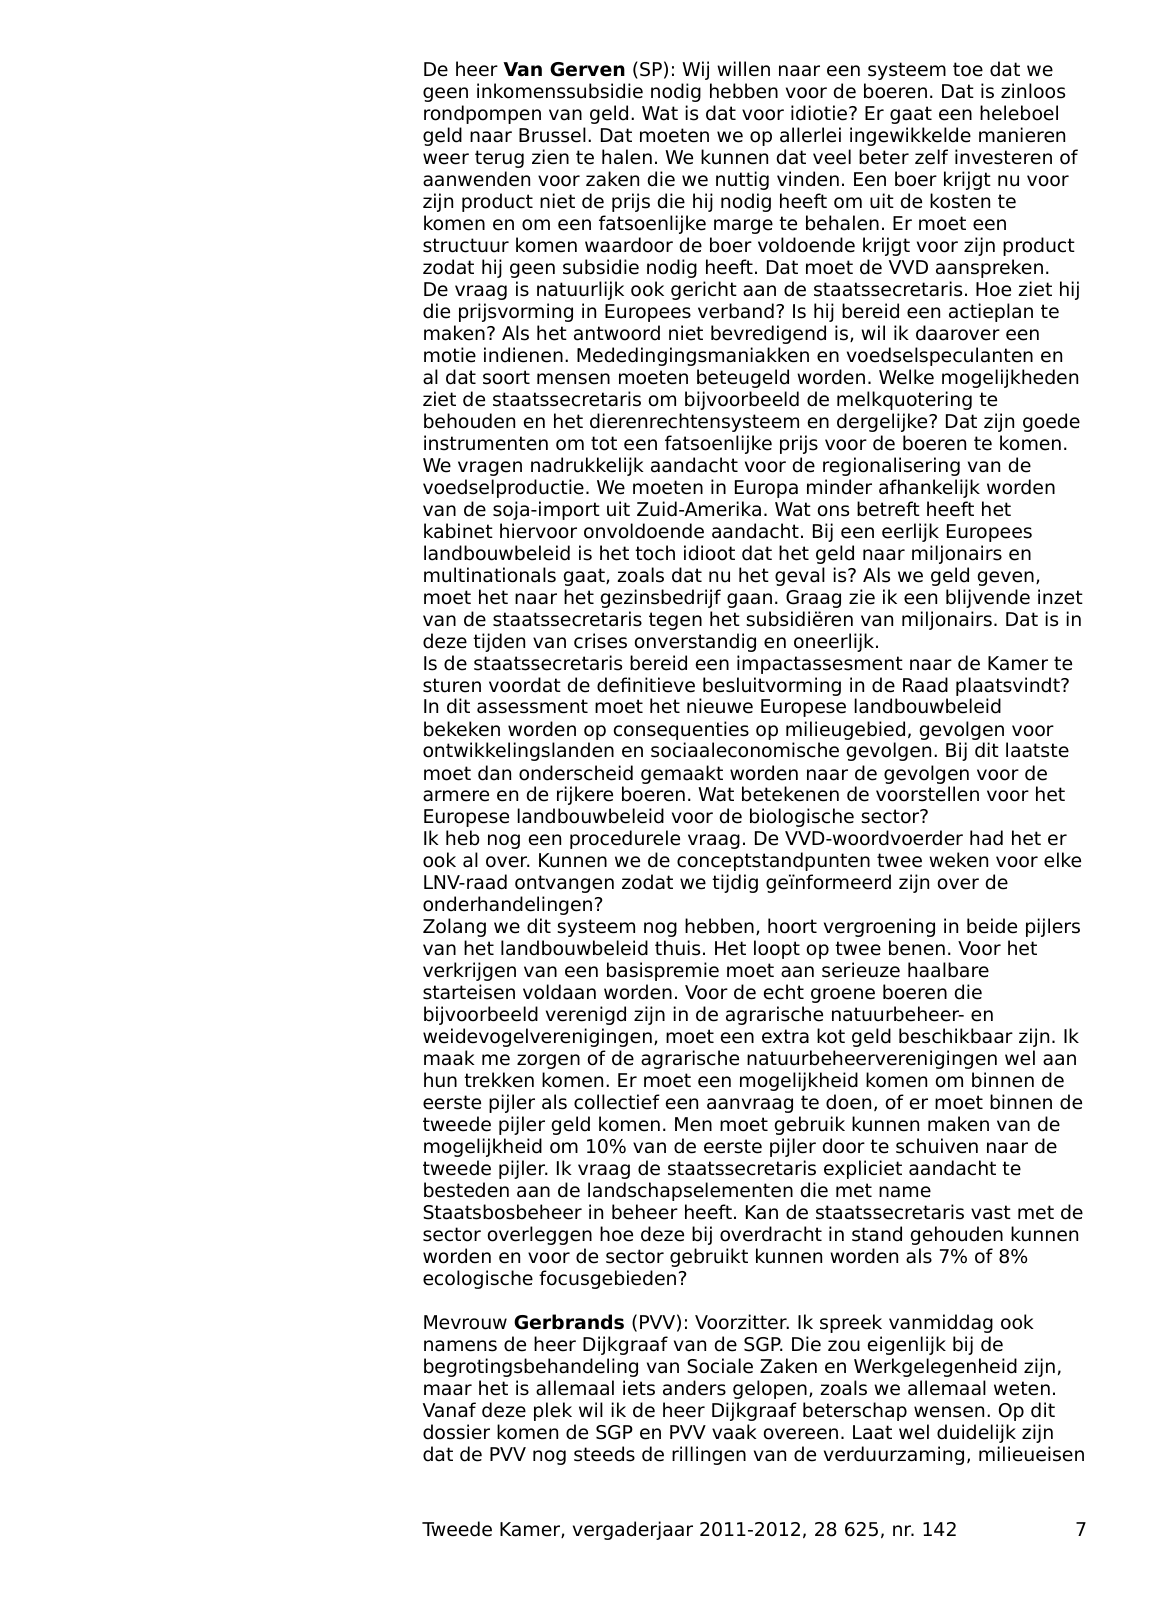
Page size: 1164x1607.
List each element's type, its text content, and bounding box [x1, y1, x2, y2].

text Zolang we dit systeem nog hebben, hoort vergroening in beide pijlers van het landbouwbeleid thuis. Het loopt op twee benen. Voor het verkrijgen van een basispremie moet aan serieuze haalbare starteisen voldaan worden. Voor de echt groene boeren die bijvoorbeeld verenigd zijn in de agrarische natuurbeheer- en weidevogelverenigingen, moet een extra kot geld beschikbaar zijn. Ik maak me zorgen of de agrarische natuurbeheerverenigingen wel aan hun trekken komen. Er moet een mogelijkheid komen om binnen de eerste pijler als collectief een aanvraag te doen, of er moet binnen de tweede pijler geld komen. Men moet gebruik kunnen maken van de mogelijkheid om 10% van de eerste pijler door te schuiven naar de tweede pijler. Ik vraag de staatssecretaris expliciet aandacht te besteden aan de landschapselementen die met name Staatsbosbeheer in beheer heeft. Kan de staatssecretaris vast met de sector overleggen hoe deze bij overdracht in stand gehouden kunnen worden en voor de sector gebruikt kunnen worden als 7% of 8% ecologische focusgebieden? [422, 916, 1087, 1290]
text Mevrouw Gerbrands (PVV): Voorzitter. Ik spreek vanmiddag ook namens de heer Dijkgraaf van de SGP. Die zou eigenlijk bij de begrotingsbehandeling van Sociale Zaken en Werkgelegenheid zijn, maar het is allemaal iets anders gelopen, zoals we allemaal weten. Vanaf deze plek wil ik de heer Dijkgraaf beterschap wensen. Op dit dossier komen de SGP en PVV vaak overeen. Laat wel duidelijk zijn dat de PVV nog steeds de rillingen van de verduurzaming, milieueisen [422, 1312, 1087, 1466]
text De vraag is natuurlijk ook gericht aan de staatssecretaris. Hoe ziet hij die prijsvorming in Europees verband? Is hij bereid een actieplan te maken? Als het antwoord niet bevredigend is, wil ik daarover een motie indienen. Mededingingsmaniakken en voedselspeculanten en al dat soort mensen moeten beteugeld worden. Welke mogelijkheden ziet de staatssecretaris om bijvoorbeeld de melkquotering te behouden en het dierenrechtensysteem en dergelijke? Dat zijn goede instrumenten om tot een fatsoenlijke prijs voor de boeren te komen. [422, 279, 1087, 455]
text We vragen nadrukkelijk aandacht voor de regionalisering van de voedselproductie. We moeten in Europa minder afhankelijk worden van de soja-import uit Zuid-Amerika. Wat ons betreft heeft het kabinet hiervoor onvoldoende aandacht. Bij een eerlijk Europees landbouwbeleid is het toch idioot dat het geld naar miljonairs en multinationals gaat, zoals dat nu het geval is? Als we geld geven, moet het naar het gezinsbedrijf gaan. Graag zie ik een blijvende inzet van de staatssecretaris tegen het subsidiëren van miljonairs. Dat is in deze tijden van crises onverstandig en oneerlijk. [422, 455, 1087, 652]
text De heer Van Gerven (SP): Wij willen naar een systeem toe dat we geen inkomenssubsidie nodig hebben voor de boeren. Dat is zinloos rondpompen van geld. Wat is dat voor idiotie? Er gaat een heleboel geld naar Brussel. Dat moeten we op allerlei ingewikkelde manieren weer terug zien te halen. We kunnen dat veel beter zelf investeren of aanwenden voor zaken die we nuttig vinden. Een boer krijgt nu voor zijn product niet de prijs die hij nodig heeft om uit de kosten te komen en om een fatsoenlijke marge te behalen. Er moet een structuur komen waardoor de boer voldoende krijgt voor zijn product zodat hij geen subsidie nodig heeft. Dat moet de VVD aanspreken. [422, 59, 1087, 279]
text Is de staatssecretaris bereid een impactassesment naar de Kamer te sturen voordat de definitieve besluitvorming in de Raad plaatsvindt? In dit assessment moet het nieuwe Europese landbouwbeleid bekeken worden op consequenties op milieugebied, gevolgen voor ontwikkelingslanden en sociaaleconomische gevolgen. Bij dit laatste moet dan onderscheid gemaakt worden naar de gevolgen voor de armere en de rijkere boeren. Wat betekenen de voorstellen voor het Europese landbouwbeleid voor de biologische sector? [422, 652, 1087, 828]
text Ik heb nog een procedurele vraag. De VVD-woordvoerder had het er ook al over. Kunnen we de conceptstandpunten twee weken voor elke LNV-raad ontvangen zodat we tijdig geïnformeerd zijn over de onderhandelingen? [422, 828, 1087, 916]
